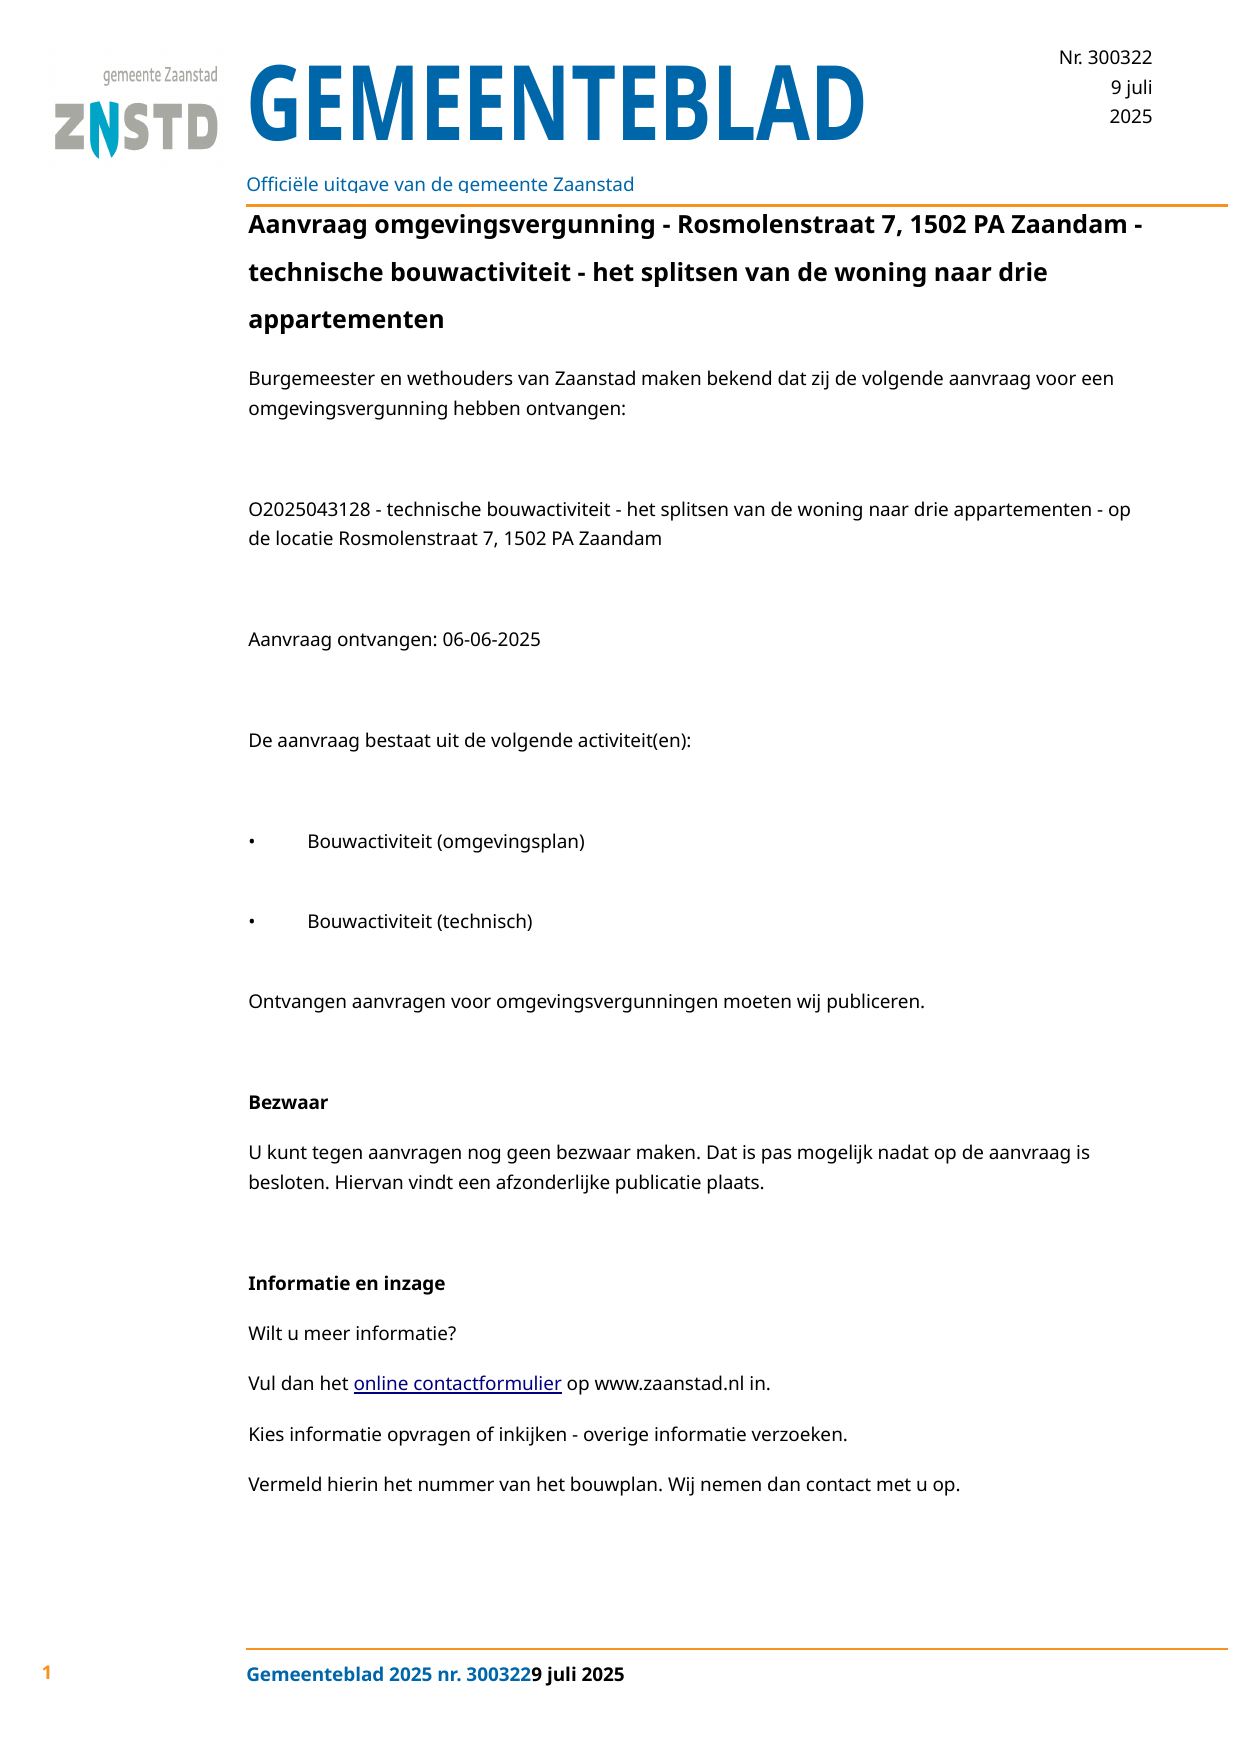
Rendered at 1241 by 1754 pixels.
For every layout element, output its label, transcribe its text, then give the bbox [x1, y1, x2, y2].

text Vermeld hierin het nummer van het bouwplan. Wij nemen dan contact met u op. [248, 1471, 1152, 1497]
text O2025043128 - technische bouwactiviteit - het splitsen van de woning naar drie appartementen - op de locatie Rosmolenstraat 7, 1502 PA Zaandam [248, 496, 1152, 551]
text Aanvraag ontvangen: 06-06-2025 [248, 626, 1152, 652]
list Bouwactiviteit (technisch) [248, 908, 1152, 934]
list Bouwactiviteit (omgevingsplan) [248, 828, 1152, 854]
text Burgemeester en wethouders van Zaanstad maken bekend dat zij de volgende aanvraag voor een omgevingsvergunning hebben ontvangen: [248, 366, 1152, 421]
text U kunt tegen aanvragen nog geen bezwaar maken. Dat is pas mogelijk nadat op de aanvraag is besloten. Hiervan vindt een afzonderlijke publicatie plaats. [248, 1139, 1152, 1194]
text Vul dan het online contactformulier op www.zaanstad.nl in. [248, 1371, 1152, 1396]
text Ontvangen aanvragen voor omgevingsvergunningen moeten wij publiceren. [248, 988, 1152, 1014]
text Bezwaar [248, 1089, 1152, 1114]
text Wilt u meer informatie? [248, 1320, 1152, 1346]
picture [41, 47, 231, 172]
text Aanvraag omgevingsvergunning - Rosmolenstraat 7, 1502 PA Zaandam - technische bouwactiviteit - het splitsen van de woning naar drie appartementen [248, 207, 1152, 336]
text Kies informatie opvragen of inkijken - overige informatie verzoeken. [248, 1421, 1152, 1447]
text Informatie en inzage [248, 1270, 1152, 1295]
text De aanvraag bestaat uit de volgende activiteit(en): [248, 727, 1152, 753]
